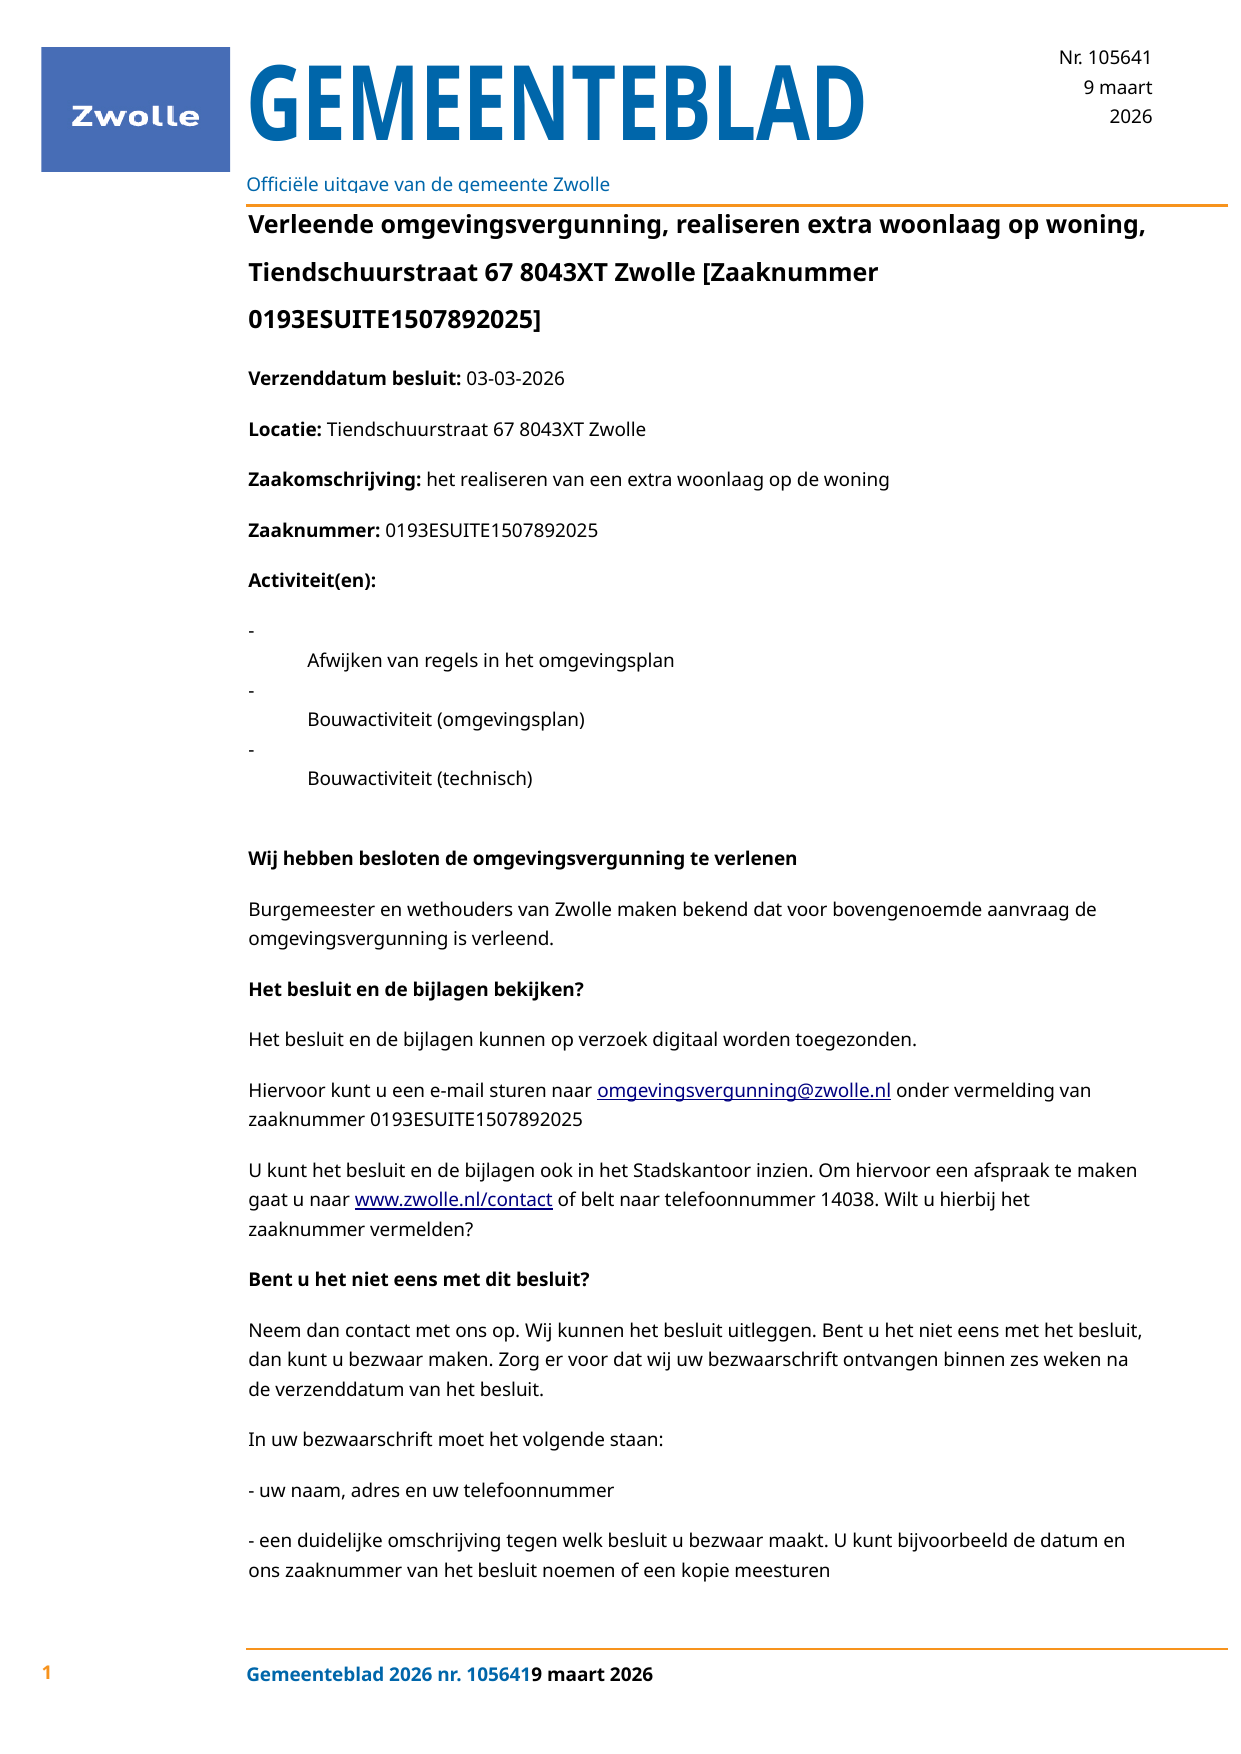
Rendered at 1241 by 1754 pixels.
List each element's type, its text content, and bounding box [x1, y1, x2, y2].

text In uw bezwaarschrift moet het volgende staan: [248, 1426, 1152, 1452]
text Bent u het niet eens met dit besluit? [248, 1266, 1152, 1292]
list Afwijken van regels in het omgevingsplan [248, 647, 1152, 673]
text Zaakomschrijving: het realiseren van een extra woonlaag op de woning [248, 466, 1152, 492]
text Verleende omgevingsvergunning, realiseren extra woonlaag op woning, Tiendschuurstraat 67 8043XT Zwolle [Zaaknummer 0193ESUITE1507892025] [248, 207, 1152, 336]
list Bouwactiviteit (omgevingsplan) [248, 706, 1152, 732]
text - een duidelijke omschrijving tegen welk besluit u bezwaar maakt. U kunt bijvoorbeeld de datum en ons zaaknummer van het besluit noemen of een kopie meesturen [248, 1527, 1152, 1582]
text - uw naam, adres en uw telefoonnummer [248, 1477, 1152, 1502]
text Hiervoor kunt u een e-mail sturen naar omgevingsvergunning@zwolle.nl onder vermelding van zaaknummer 0193ESUITE1507892025 [248, 1077, 1152, 1132]
text Locatie: Tiendschuurstraat 67 8043XT Zwolle [248, 416, 1152, 442]
text Verzenddatum besluit: 03-03-2026 [248, 366, 1152, 391]
list Bouwactiviteit (technisch) [248, 766, 1152, 791]
text Zaaknummer: 0193ESUITE1507892025 [248, 517, 1152, 542]
text Het besluit en de bijlagen bekijken? [248, 976, 1152, 1002]
text Neem dan contact met ons op. Wij kunnen het besluit uitleggen. Bent u het niet eens met het besluit, dan kunt u bezwaar maken. Zorg er voor dat wij uw bezwaarschrift ontvangen binnen zes weken na de verzenddatum van het besluit. [248, 1317, 1152, 1402]
text Wij hebben besloten de omgevingsvergunning te verlenen [248, 846, 1152, 871]
text Het besluit en de bijlagen kunnen op verzoek digitaal worden toegezonden. [248, 1026, 1152, 1052]
text U kunt het besluit en de bijlagen ook in het Stadskantoor inzien. Om hiervoor een afspraak te maken gaat u naar www.zwolle.nl/contact of belt naar telefoonnummer 14038. Wilt u hierbij het zaaknummer vermelden? [248, 1157, 1152, 1242]
picture [41, 47, 231, 172]
text Activiteit(en): [248, 567, 1152, 593]
text Burgemeester en wethouders van Zwolle maken bekend dat voor bovengenoemde aanvraag de omgevingsvergunning is verleend. [248, 896, 1152, 951]
